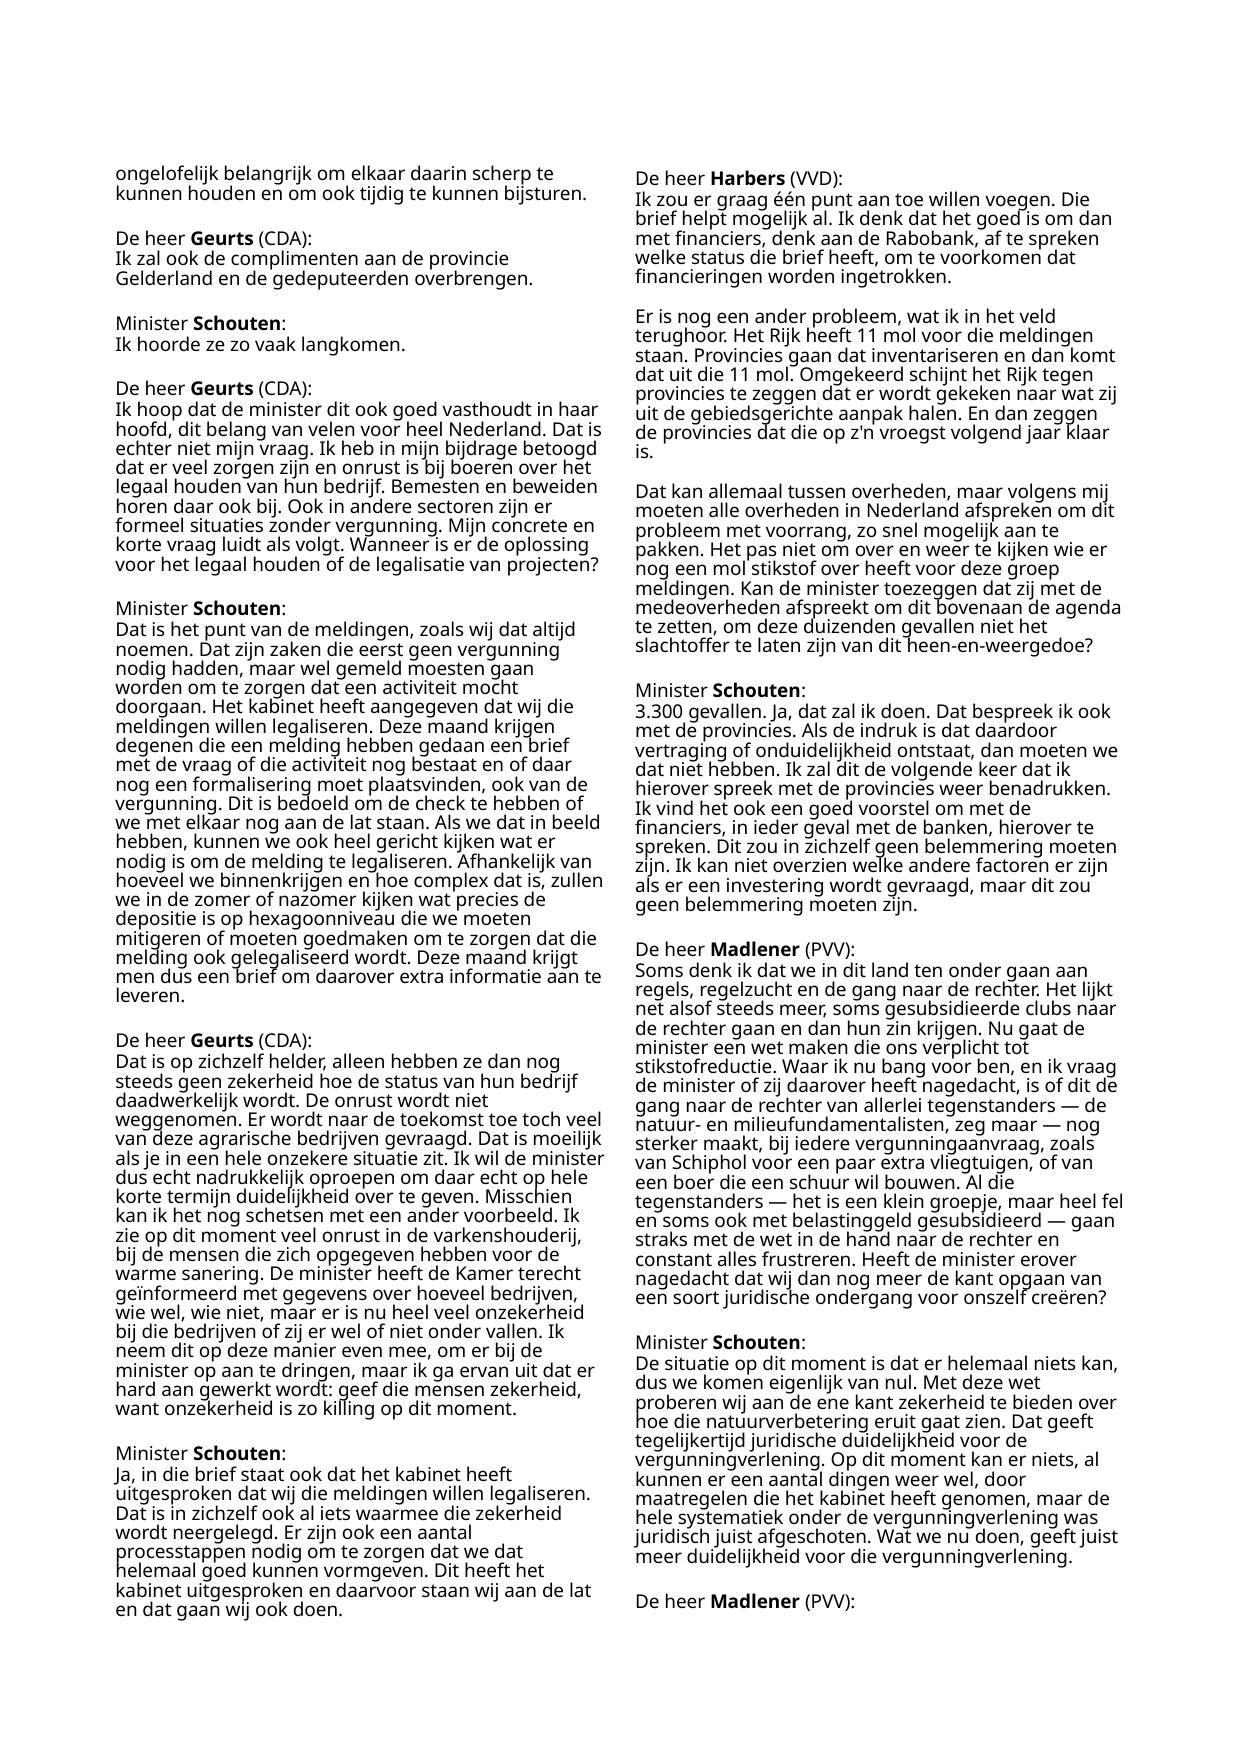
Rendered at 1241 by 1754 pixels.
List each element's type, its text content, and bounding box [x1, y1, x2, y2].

text Dat is het punt van de meldingen, zoals wij dat altijd noemen. Dat zijn zaken die eerst geen vergunning nodig hadden, maar wel gemeld moesten gaan worden om te zorgen dat een activiteit mocht doorgaan. Het kabinet heeft aangegeven dat wij die meldingen willen legaliseren. Deze maand krijgen degenen die een melding hebben gedaan een brief met de vraag of die activiteit nog bestaat en of daar nog een formalisering moet plaatsvinden, ook van de vergunning. Dit is bedoeld om de check te hebben of we met elkaar nog aan de lat staan. Als we dat in beeld hebben, kunnen we ook heel gericht kijken wat er nodig is om de melding te legaliseren. Afhankelijk van hoeveel we binnenkrijgen en hoe complex dat is, zullen we in de zomer of nazomer kijken wat precies de depositie is op hexagoonniveau die we moeten mitigeren of moeten goedmaken om te zorgen dat die melding ook gelegaliseerd wordt. Deze maand krijgt men dus een brief om daarover extra informatie aan te leveren. [115, 621, 605, 1007]
text De heer Harbers (VVD): [635, 165, 1125, 191]
text De heer Geurts (CDA): [115, 225, 605, 250]
text Minister Schouten: [115, 596, 605, 621]
text Ik hoop dat de minister dit ook goed vasthoudt in haar hoofd, dit belang van velen voor heel Nederland. Dat is echter niet mijn vraag. Ik heb in mijn bijdrage betoogd dat er veel zorgen zijn en onrust is bij boeren over het legaal houden van hun bedrijf. Bemesten en beweiden horen daar ook bij. Ook in andere sectoren zijn er formeel situaties zonder vergunning. Mijn concrete en korte vraag luidt als volgt. Wanneer is er de oplossing voor het legaal houden of de legalisatie van projecten? [115, 401, 605, 575]
text De heer Geurts (CDA): [115, 376, 605, 401]
text Dat is op zichzelf helder, alleen hebben ze dan nog steeds geen zekerheid hoe de status van hun bedrijf daadwerkelijk wordt. De onrust wordt niet weggenomen. Er wordt naar de toekomst toe toch veel van deze agrarische bedrijven gevraagd. Dat is moeilijk als je in een hele onzekere situatie zit. Ik wil de minister dus echt nadrukkelijk oproepen om daar echt op hele korte termijn duidelijkheid over te geven. Misschien kan ik het nog schetsen met een ander voorbeeld. Ik zie op dit moment veel onrust in de varkenshouderij, bij de mensen die zich opgegeven hebben voor de warme sanering. De minister heeft de Kamer terecht geïnformeerd met gegevens over hoeveel bedrijven, wie wel, wie niet, maar er is nu heel veel onzekerheid bij die bedrijven of zij er wel of niet onder vallen. Ik neem dit op deze manier even mee, om er bij de minister op aan te dringen, maar ik ga ervan uit dat er hard aan gewerkt wordt: geef die mensen zekerheid, want onzekerheid is zo killing op dit moment. [115, 1053, 605, 1419]
text De situatie op dit moment is dat er helemaal niets kan, dus we komen eigenlijk van nul. Met deze wet proberen wij aan de ene kant zekerheid te bieden over hoe die natuurverbetering eruit gaat zien. Dat geeft tegelijkertijd juridische duidelijkheid voor de vergunningverlening. Op dit moment kan er niets, al kunnen er een aantal dingen weer wel, door maatregelen die het kabinet heeft genomen, maar de hele systematiek onder de vergunningverlening was juridisch juist afgeschoten. Wat we nu doen, geeft juist meer duidelijkheid voor die vergunningverlening. [635, 1355, 1125, 1567]
text Minister Schouten: [635, 1329, 1125, 1355]
text Minister Schouten: [635, 677, 1125, 703]
text ongelofelijk belangrijk om elkaar daarin scherp te kunnen houden en om ook tijdig te kunnen bijsturen. [115, 165, 605, 204]
text Minister Schouten: [115, 1440, 605, 1466]
text Minister Schouten: [115, 310, 605, 336]
text Dat kan allemaal tussen overheden, maar volgens mij moeten alle overheden in Nederland afspreken om dit probleem met voorrang, zo snel mogelijk aan te pakken. Het pas niet om over en weer te kijken wie er nog een mol stikstof over heeft voor deze groep meldingen. Kan de minister toezeggen dat zij met de medeoverheden afspreekt om dit bovenaan de agenda te zetten, om deze duizenden gevallen niet het slachtoffer te laten zijn van dit heen-en-weergedoe? [635, 483, 1125, 657]
text De heer Madlener (PVV): [635, 1588, 1125, 1614]
text De heer Madlener (PVV): [635, 936, 1125, 962]
text Ik hoorde ze zo vaak langkomen. [115, 336, 605, 355]
text Soms denk ik dat we in dit land ten onder gaan aan regels, regelzucht en de gang naar de rechter. Het lijkt net alsof steeds meer, soms gesubsidieerde clubs naar de rechter gaan en dan hun zin krijgen. Nu gaat de minister een wet maken die ons verplicht tot stikstofreductie. Waar ik nu bang voor ben, en ik vraag de minister of zij daarover heeft nagedacht, is of dit de gang naar de rechter van allerlei tegenstanders — de natuur- en milieufundamentalisten, zeg maar — nog sterker maakt, bij iedere vergunningaanvraag, zoals van Schiphol voor een paar extra vliegtuigen, of van een boer die een schuur wil bouwen. Al die tegenstanders — het is een klein groepje, maar heel fel en soms ook met belastinggeld gesubsidieerd — gaan straks met de wet in de hand naar de rechter en constant alles frustreren. Heeft de minister erover nagedacht dat wij dan nog meer de kant opgaan van een soort juridische ondergang voor onszelf creëren? [635, 962, 1125, 1308]
text Ja, in die brief staat ook dat het kabinet heeft uitgesproken dat wij die meldingen willen legaliseren. Dat is in zichzelf ook al iets waarmee die zekerheid wordt neergelegd. Er zijn ook een aantal processtappen nodig om te zorgen dat we dat helemaal goed kunnen vormgeven. Dit heeft het kabinet uitgesproken en daarvoor staan wij aan de lat en dat gaan wij ook doen. [115, 1466, 605, 1620]
text De heer Geurts (CDA): [115, 1028, 605, 1053]
text Ik zou er graag één punt aan toe willen voegen. Die brief helpt mogelijk al. Ik denk dat het goed is om dan met financiers, denk aan de Rabobank, af te spreken welke status die brief heeft, om te voorkomen dat financieringen worden ingetrokken. [635, 191, 1125, 287]
text Ik zal ook de complimenten aan de provincie Gelderland en de gedeputeerden overbrengen. [115, 250, 605, 289]
text Er is nog een ander probleem, wat ik in het veld terughoor. Het Rijk heeft 11 mol voor die meldingen staan. Provincies gaan dat inventariseren en dan komt dat uit die 11 mol. Omgekeerd schijnt het Rijk tegen provincies te zeggen dat er wordt gekeken naar wat zij uit de gebiedsgerichte aanpak halen. En dan zeggen de provincies dat die op z'n vroegst volgend jaar klaar is. [635, 308, 1125, 462]
text 3.300 gevallen. Ja, dat zal ik doen. Dat bespreek ik ook met de provincies. Als de indruk is dat daardoor vertraging of onduidelijkheid ontstaat, dan moeten we dat niet hebben. Ik zal dit de volgende keer dat ik hierover spreek met de provincies weer benadrukken. Ik vind het ook een goed voorstel om met de financiers, in ieder geval met de banken, hierover te spreken. Dit zou in zichzelf geen belemmering moeten zijn. Ik kan niet overzien welke andere factoren er zijn als er een investering wordt gevraagd, maar dit zou geen belemmering moeten zijn. [635, 703, 1125, 915]
